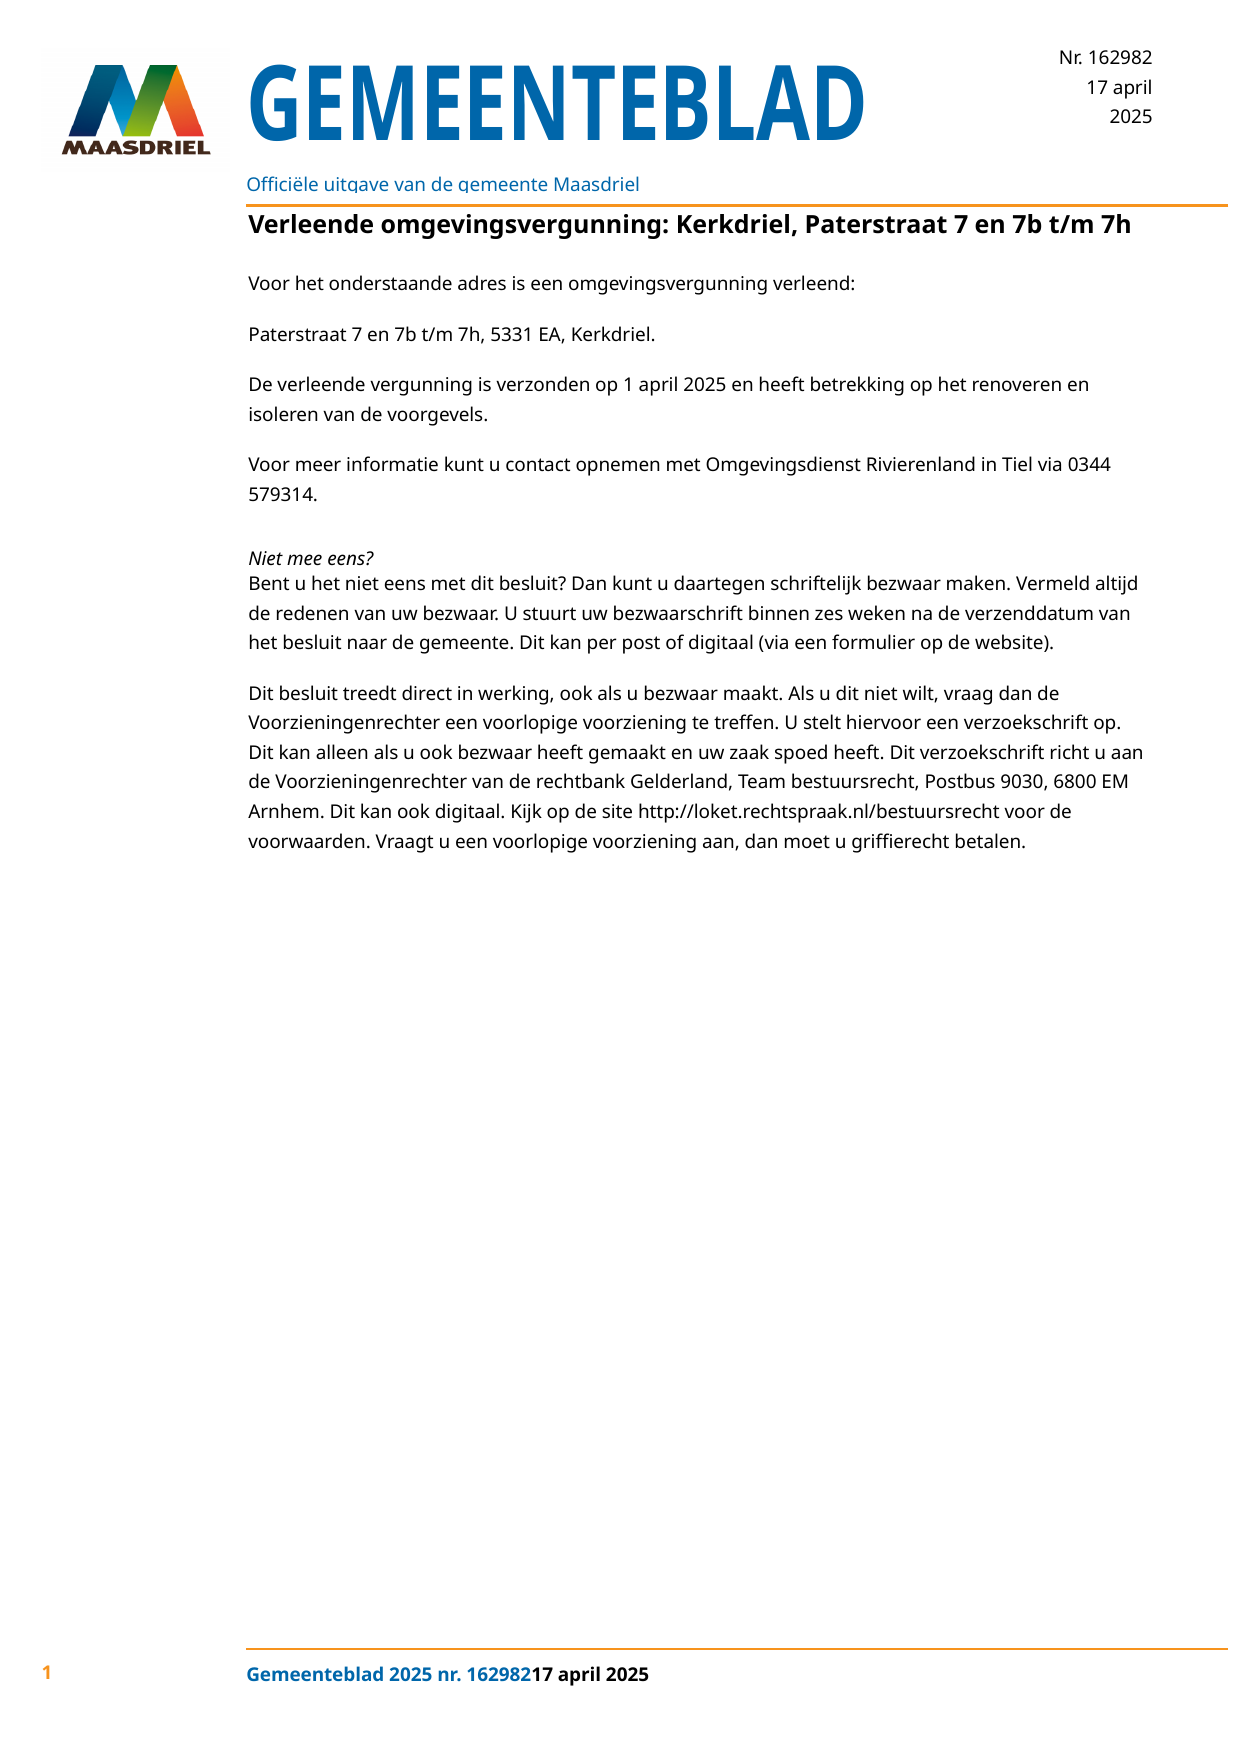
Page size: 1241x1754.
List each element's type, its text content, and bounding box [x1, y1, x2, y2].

text Verleende omgevingsvergunning: Kerkdriel, Paterstraat 7 en 7b t/m 7h [248, 207, 1152, 241]
text Niet mee eens? [248, 545, 1152, 570]
text Voor het onderstaande adres is een omgevingsvergunning verleend: [248, 270, 1152, 296]
text De verleende vergunning is verzonden op 1 april 2025 en heeft betrekking op het renoveren en isoleren van de voorgevels. [248, 371, 1152, 426]
picture [41, 47, 231, 172]
text Voor meer informatie kunt u contact opnemen met Omgevingsdienst Rivierenland in Tiel via 0344 579314. [248, 451, 1152, 506]
text Dit besluit treedt direct in werking, ook als u bezwaar maakt. Als u dit niet wilt, vraag dan de Voorzieningenrechter een voorlopige voorziening te treffen. U stelt hiervoor een verzoekschrift op. Dit kan alleen als u ook bezwaar heeft gemaakt en uw zaak spoed heeft. Dit verzoekschrift richt u aan de Voorzieningenrechter van de rechtbank Gelderland, Team bestuursrecht, Postbus 9030, 6800 EM Arnhem. Dit kan ook digitaal. Kijk op de site http://loket.rechtspraak.nl/bestuursrecht voor de voorwaarden. Vraagt u een voorlopige voorziening aan, dan moet u griffierecht betalen. [248, 680, 1152, 854]
text Paterstraat 7 en 7b t/m 7h, 5331 EA, Kerkdriel. [248, 321, 1152, 346]
text Bent u het niet eens met dit besluit? Dan kunt u daartegen schriftelijk bezwaar maken. Vermeld altijd de redenen van uw bezwaar. U stuurt uw bezwaarschrift binnen zes weken na de verzenddatum van het besluit naar de gemeente. Dit kan per post of digitaal (via een formulier op de website). [248, 570, 1152, 655]
